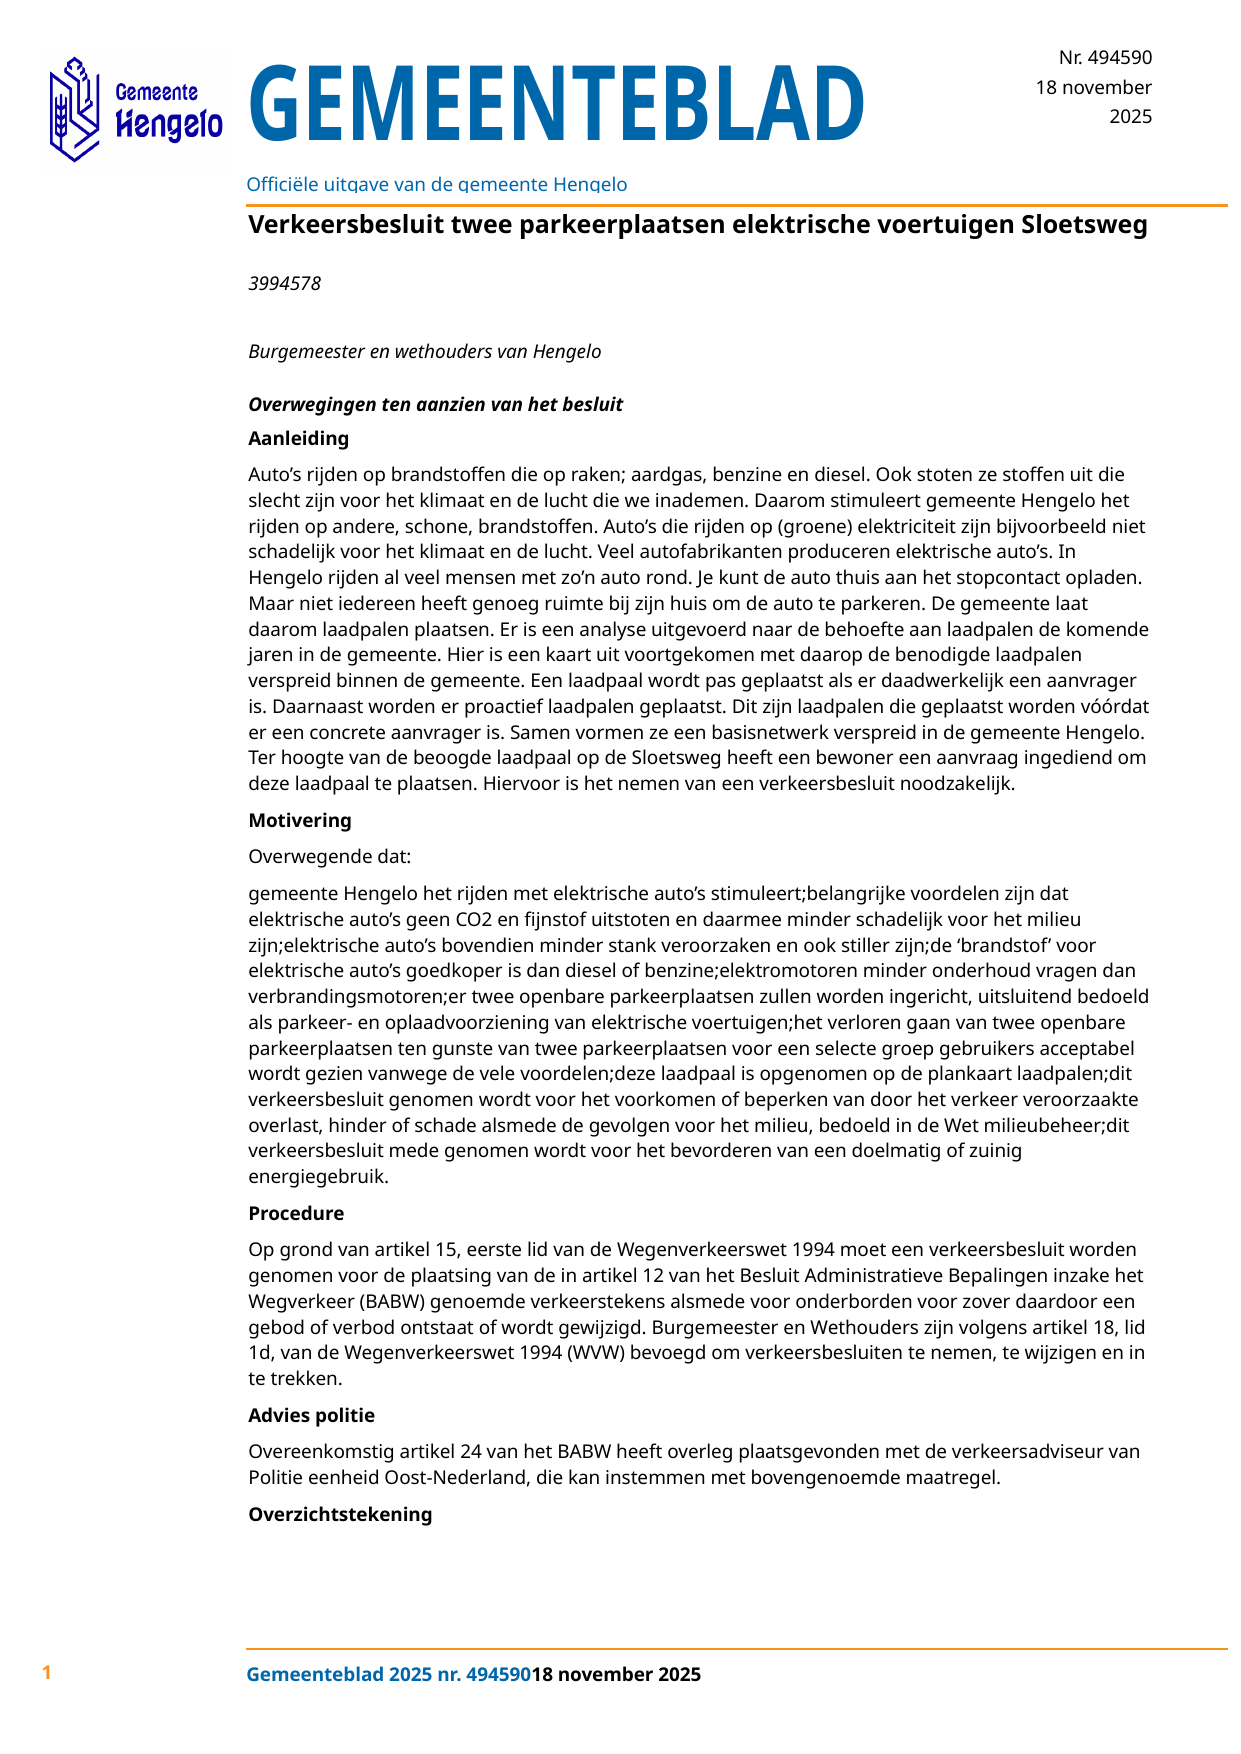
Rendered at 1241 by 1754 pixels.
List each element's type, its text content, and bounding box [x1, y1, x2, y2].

text Procedure [248, 1200, 1152, 1226]
text Auto’s rijden op brandstoffen die op raken; aardgas, benzine en diesel. Ook stoten ze stoffen uit die slecht zijn voor het klimaat en de lucht die we inademen. Daarom stimuleert gemeente Hengelo het rijden op andere, schone, brandstoffen. Auto’s die rijden op (groene) elektriciteit zijn bijvoorbeeld niet schadelijk voor het klimaat en de lucht. Veel autofabrikanten produceren elektrische auto’s. In Hengelo rijden al veel mensen met zo’n auto rond. Je kunt de auto thuis aan het stopcontact opladen. Maar niet iedereen heeft genoeg ruimte bij zijn huis om de auto te parkeren. De gemeente laat daarom laadpalen plaatsen. Er is een analyse uitgevoerd naar de behoefte aan laadpalen de komende jaren in de gemeente. Hier is een kaart uit voortgekomen met daarop de benodigde laadpalen verspreid binnen de gemeente. Een laadpaal wordt pas geplaatst als er daadwerkelijk een aanvrager is. Daarnaast worden er proactief laadpalen geplaatst. Dit zijn laadpalen die geplaatst worden vóórdat er een concrete aanvrager is. Samen vormen ze een basisnetwerk verspreid in de gemeente Hengelo. Ter hoogte van de beoogde laadpaal op de Sloetsweg heeft een bewoner een aanvraag ingediend om deze laadpaal te plaatsen. Hiervoor is het nemen van een verkeersbesluit noodzakelijk. [248, 462, 1152, 796]
text Motivering [248, 807, 1152, 833]
text Overwegende dat: [248, 844, 1152, 869]
text Burgemeester en wethouders van Hengelo [248, 338, 1152, 364]
text Op grond van artikel 15, eerste lid van de Wegenverkeerswet 1994 moet een verkeersbesluit worden genomen voor de plaatsing van de in artikel 12 van het Besluit Administratieve Bepalingen inzake het Wegverkeer (BABW) genoemde verkeerstekens alsmede voor onderborden voor zover daardoor een gebod of verbod ontstaat of wordt gewijzigd. Burgemeester en Wethouders zijn volgens artikel 18, lid 1d, van de Wegenverkeerswet 1994 (WVW) bevoegd om verkeersbesluiten te nemen, te wijzigen en in te trekken. [248, 1237, 1152, 1391]
text Aanleiding [248, 425, 1152, 451]
text Overwegingen ten aanzien van het besluit [248, 391, 1152, 417]
text gemeente Hengelo het rijden met elektrische auto’s stimuleert;belangrijke voordelen zijn dat elektrische auto’s geen CO2 en fijnstof uitstoten en daarmee minder schadelijk voor het milieu zijn;elektrische auto’s bovendien minder stank veroorzaken en ook stiller zijn;de ‘brandstof’ voor elektrische auto’s goedkoper is dan diesel of benzine;elektromotoren minder onderhoud vragen dan verbrandingsmotoren;er twee openbare parkeerplaatsen zullen worden ingericht, uitsluitend bedoeld als parkeer- en oplaadvoorziening van elektrische voertuigen;het verloren gaan van twee openbare parkeerplaatsen ten gunste van twee parkeerplaatsen voor een selecte groep gebruikers acceptabel wordt gezien vanwege de vele voordelen;deze laadpaal is opgenomen op de plankaart laadpalen;dit verkeersbesluit genomen wordt voor het voorkomen of beperken van door het verkeer veroorzaakte overlast, hinder of schade alsmede de gevolgen voor het milieu, bedoeld in de Wet milieubeheer;dit verkeersbesluit mede genomen wordt voor het bevorderen van een doelmatig of zuinig energiegebruik. [248, 880, 1152, 1189]
picture [41, 47, 231, 172]
text Advies politie [248, 1402, 1152, 1428]
text Overeenkomstig artikel 24 van het BABW heeft overleg plaatsgevonden met de verkeersadviseur van Politie eenheid Oost-Nederland, die kan instemmen met bovengenoemde maatregel. [248, 1439, 1152, 1490]
text Verkeersbesluit twee parkeerplaatsen elektrische voertuigen Sloetsweg [248, 207, 1152, 241]
text Overzichtstekening [248, 1501, 1152, 1527]
text 3994578 [248, 270, 1152, 296]
